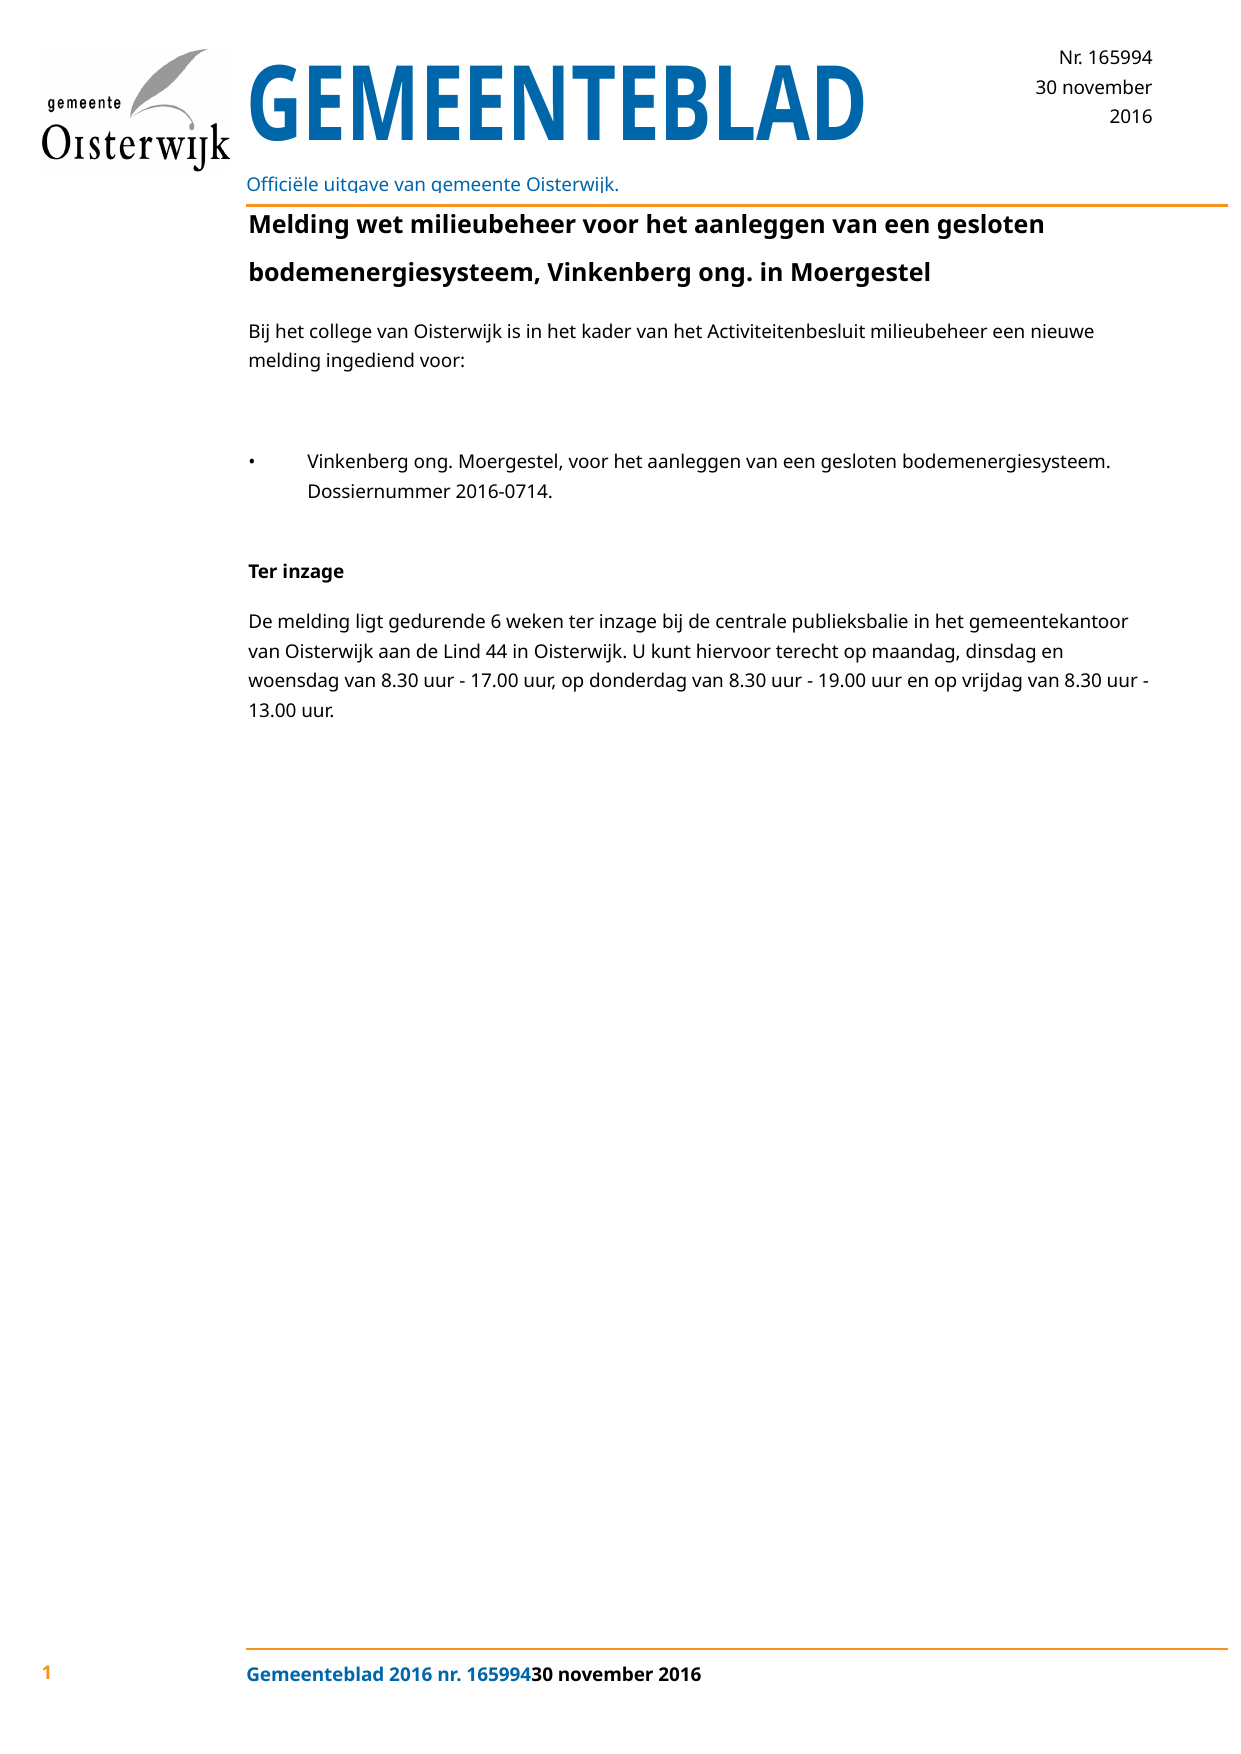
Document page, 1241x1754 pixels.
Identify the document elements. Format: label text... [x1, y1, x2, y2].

picture [41, 47, 231, 172]
text De melding ligt gedurende 6 weken ter inzage bij de centrale publieksbalie in het gemeentekantoor van Oisterwijk aan de Lind 44 in Oisterwijk. U kunt hiervoor terecht op maandag, dinsdag en woensdag van 8.30 uur - 17.00 uur, op donderdag van 8.30 uur - 19.00 uur en op vrijdag van 8.30 uur - 13.00 uur. [248, 608, 1152, 723]
text Melding wet milieubeheer voor het aanleggen van een gesloten bodemenergiesysteem, Vinkenberg ong. in Moergestel [248, 207, 1152, 288]
text Ter inzage [248, 558, 1152, 584]
text Bij het college van Oisterwijk is in het kader van het Activiteitenbesluit milieubeheer een nieuwe melding ingediend voor: [248, 318, 1152, 373]
list Vinkenberg ong. Moergestel, voor het aanleggen van een gesloten bodemenergiesysteem. Dossiernummer 2016-0714. [248, 448, 1152, 504]
